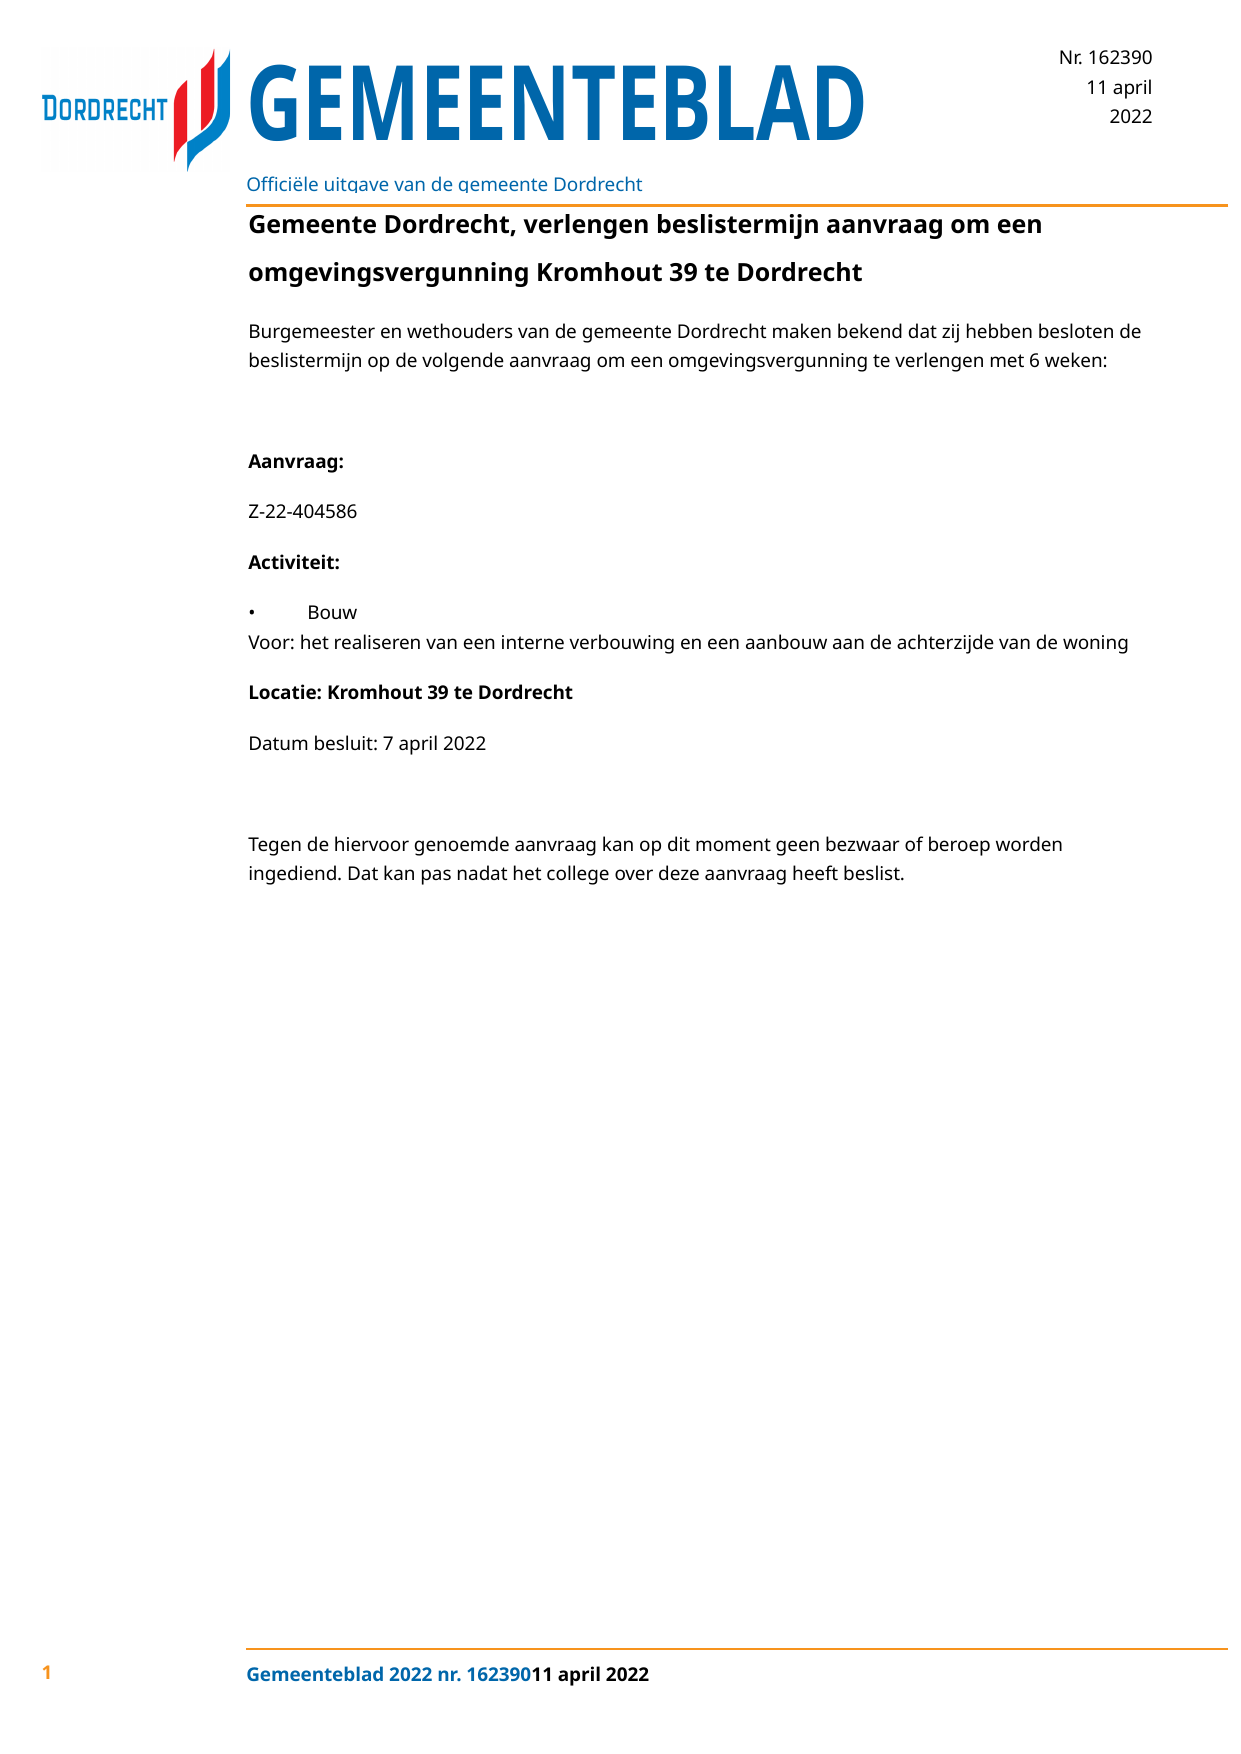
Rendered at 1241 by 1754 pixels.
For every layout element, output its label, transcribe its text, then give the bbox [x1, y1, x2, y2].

text Datum besluit: 7 april 2022 [248, 730, 1152, 756]
text Aanvraag: [248, 448, 1152, 474]
text Burgemeester en wethouders van de gemeente Dordrecht maken bekend dat zij hebben besloten de beslistermijn op de volgende aanvraag om een omgevingsvergunning te verlengen met 6 weken: [248, 318, 1152, 373]
text Z-22-404586 [248, 499, 1152, 524]
text Activiteit: [248, 549, 1152, 575]
picture [41, 47, 231, 172]
list Bouw [248, 599, 1152, 625]
text Gemeente Dordrecht, verlengen beslistermijn aanvraag om een omgevingsvergunning Kromhout 39 te Dordrecht [248, 207, 1152, 288]
text Locatie: Kromhout 39 te Dordrecht [248, 679, 1152, 705]
text Tegen de hiervoor genoemde aanvraag kan op dit moment geen bezwaar of beroep worden ingediend. Dat kan pas nadat het college over deze aanvraag heeft beslist. [248, 831, 1152, 886]
text Voor: het realiseren van een interne verbouwing en een aanbouw aan de achterzijde van de woning [248, 629, 1152, 655]
